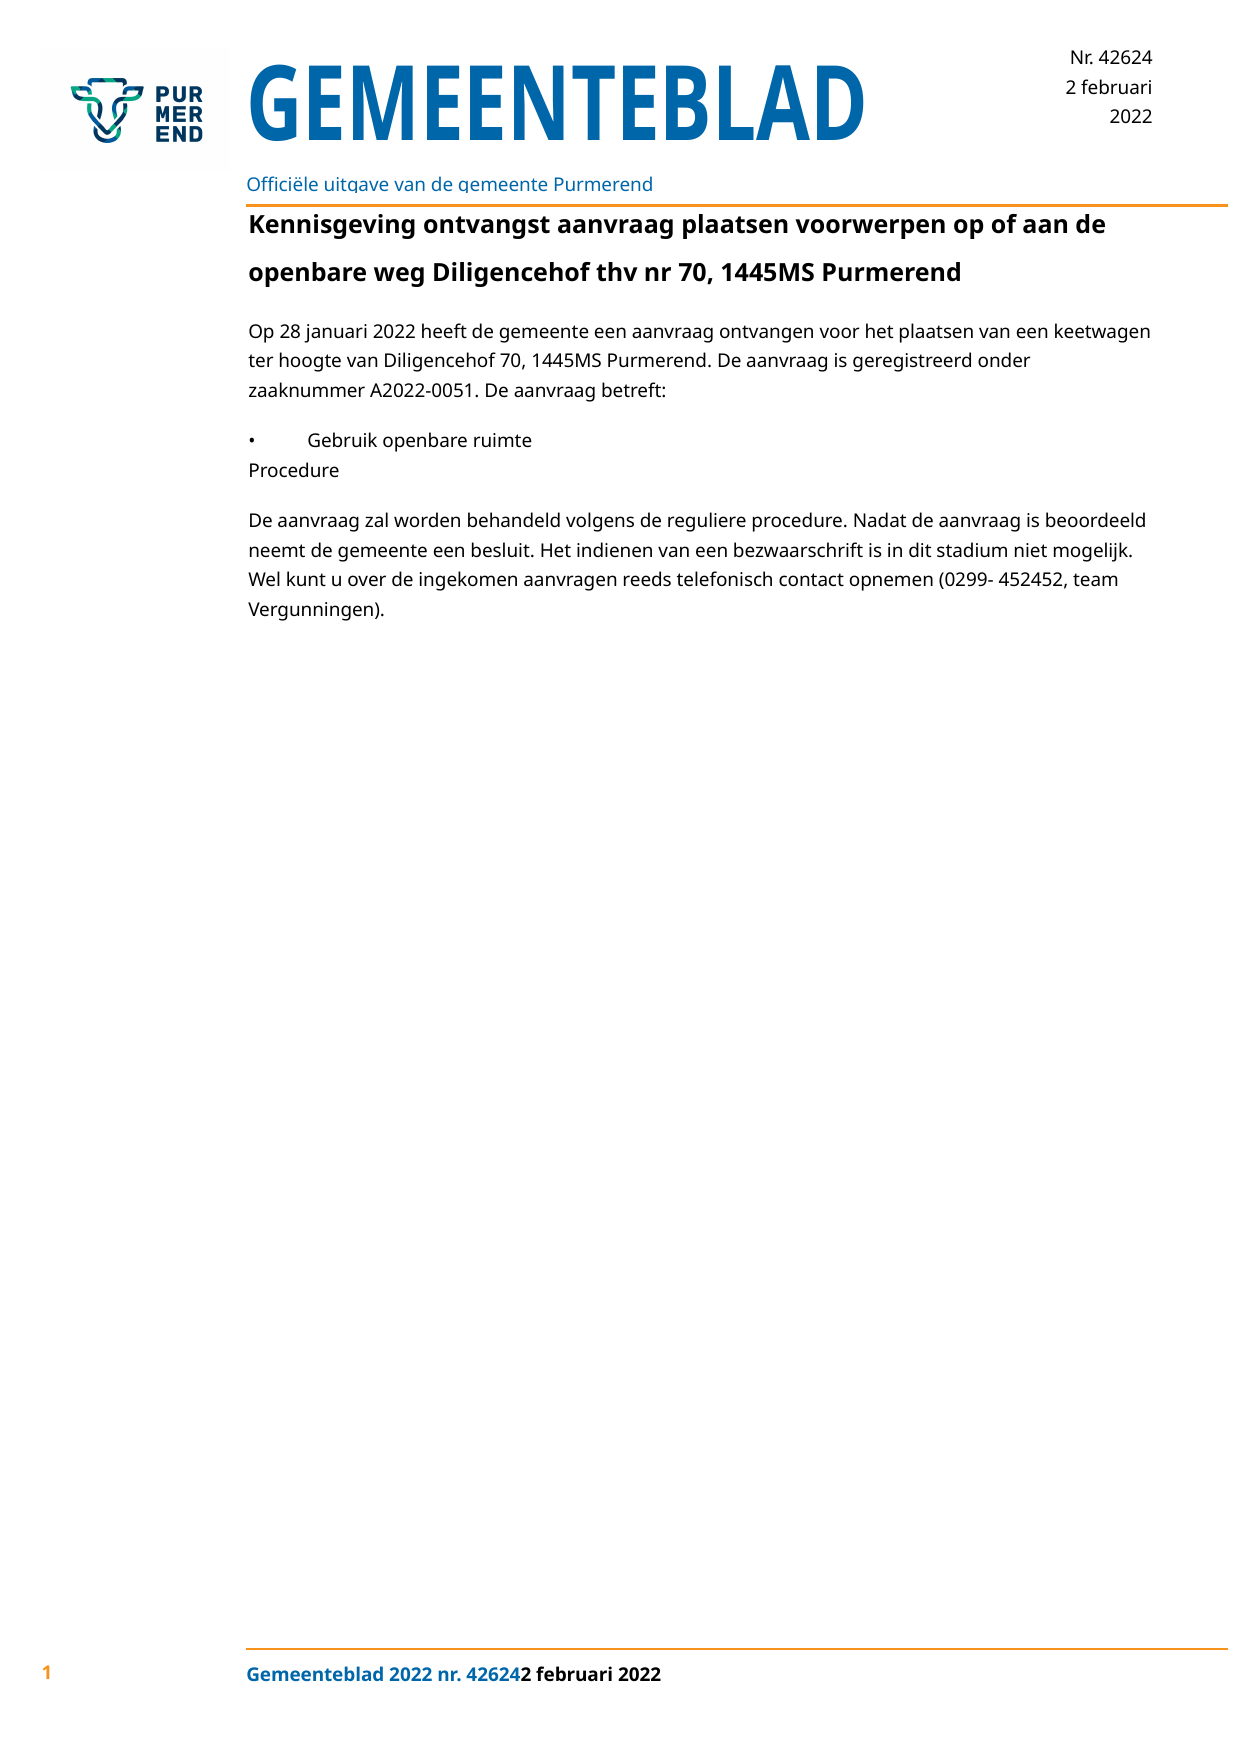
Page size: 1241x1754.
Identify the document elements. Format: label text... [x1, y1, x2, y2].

list Gebruik openbare ruimte [248, 427, 1152, 453]
text Op 28 januari 2022 heeft de gemeente een aanvraag ontvangen voor het plaatsen van een keetwagen ter hoogte van Diligencehof 70, 1445MS Purmerend. De aanvraag is geregistreerd onder zaaknummer A2022-0051. De aanvraag betreft: [248, 318, 1152, 403]
text Kennisgeving ontvangst aanvraag plaatsen voorwerpen op of aan de openbare weg Diligencehof thv nr 70, 1445MS Purmerend [248, 207, 1152, 288]
text Procedure [248, 457, 1152, 483]
text De aanvraag zal worden behandeld volgens de reguliere procedure. Nadat de aanvraag is beoordeeld neemt de gemeente een besluit. Het indienen van een bezwaarschrift is in dit stadium niet mogelijk. Wel kunt u over de ingekomen aanvragen reeds telefonisch contact opnemen (0299- 452452, team Vergunningen). [248, 507, 1152, 622]
picture [41, 47, 231, 172]
